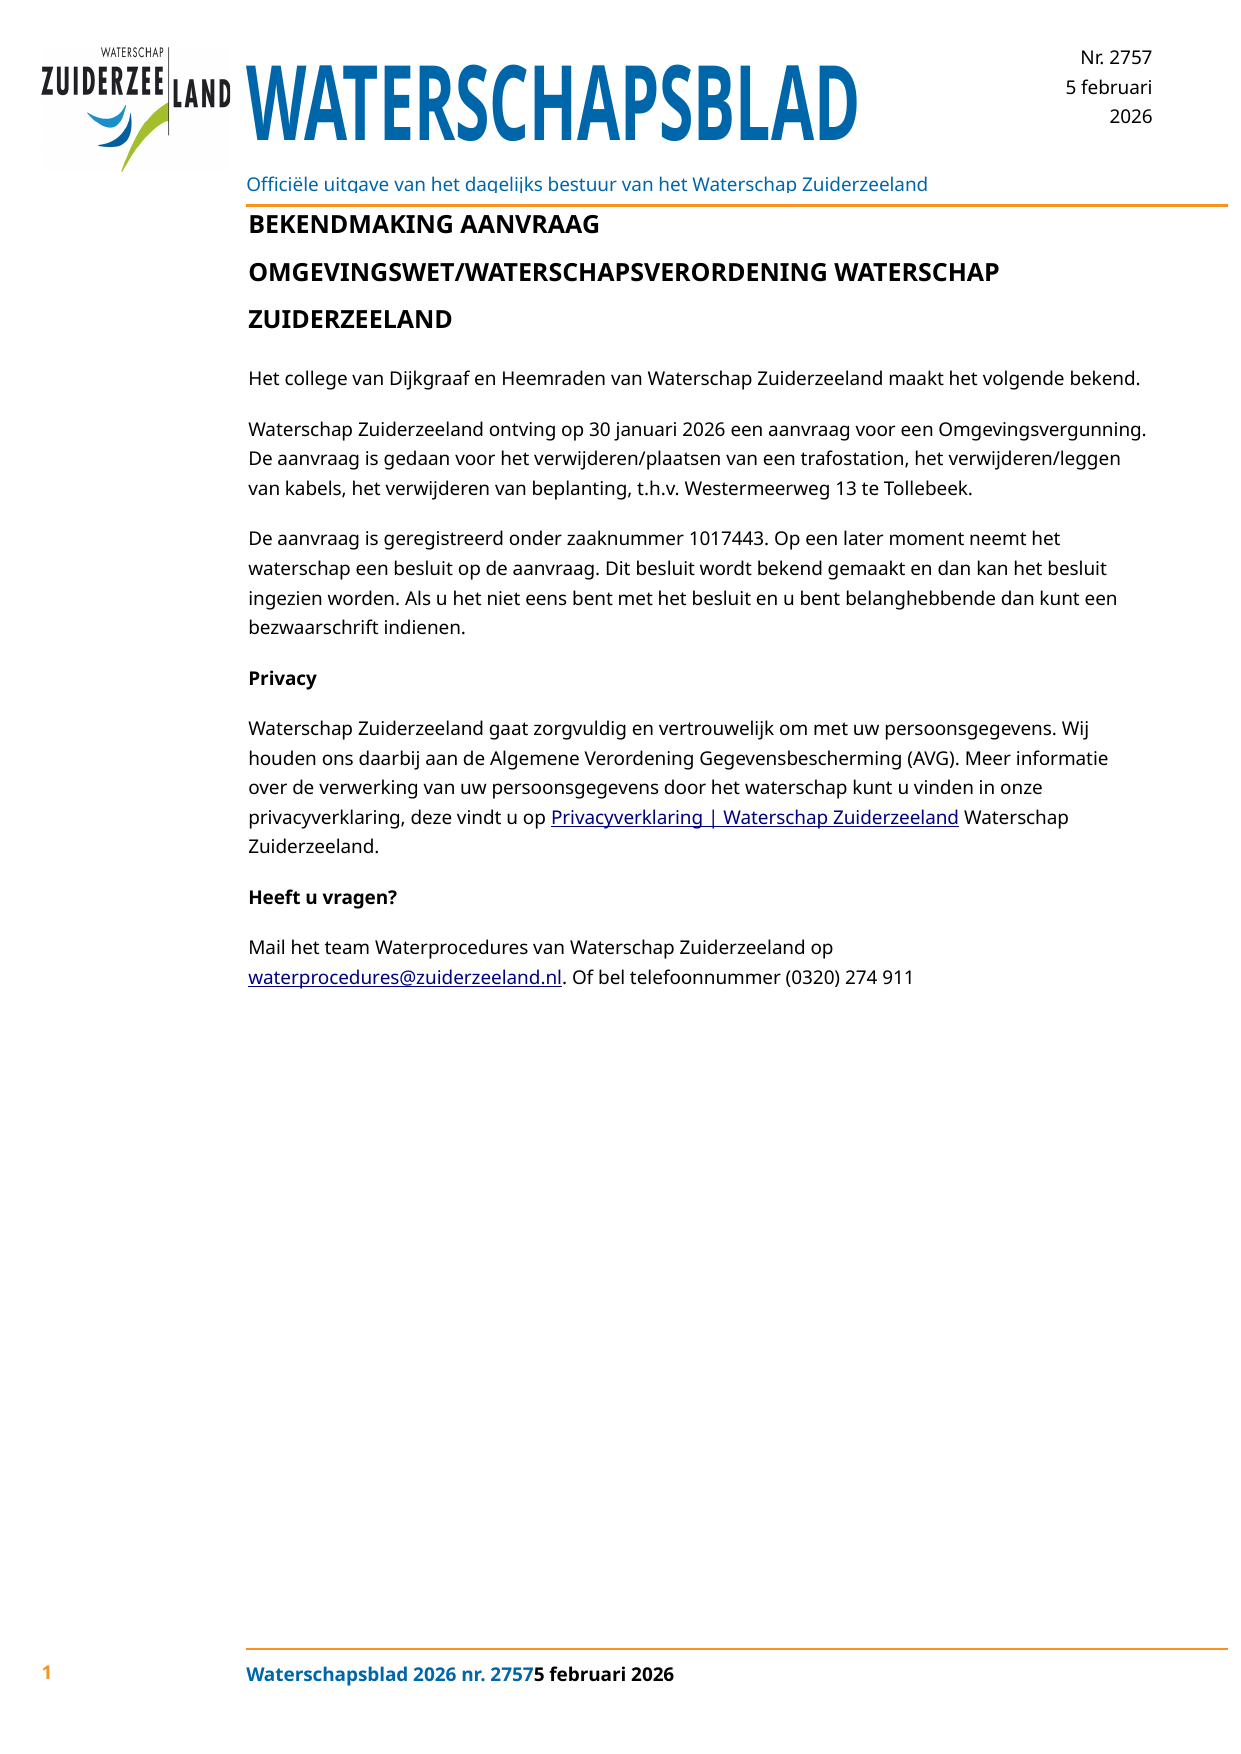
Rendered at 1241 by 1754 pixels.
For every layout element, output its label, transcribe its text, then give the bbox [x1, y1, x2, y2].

text Mail het team Waterprocedures van Waterschap Zuiderzeeland op waterprocedures@zuiderzeeland.nl. Of bel telefoonnummer (0320) 274 911 [248, 934, 1152, 989]
text Waterschap Zuiderzeeland gaat zorgvuldig en vertrouwelijk om met uw persoonsgegevens. Wij houden ons daarbij aan de Algemene Verordening Gegevensbescherming (AVG). Meer informatie over de verwerking van uw persoonsgegevens door het waterschap kunt u vinden in onze privacyverklaring, deze vindt u op Privacyverklaring | Waterschap Zuiderzeeland Waterschap Zuiderzeeland. [248, 715, 1152, 859]
text Privacy [248, 665, 1152, 690]
text BEKENDMAKING AANVRAAG OMGEVINGSWET/WATERSCHAPSVERORDENING WATERSCHAP ZUIDERZEELAND [248, 207, 1152, 336]
picture [41, 47, 231, 172]
text Heeft u vragen? [248, 884, 1152, 909]
text Waterschap Zuiderzeeland ontving op 30 januari 2026 een aanvraag voor een Omgevingsvergunning. De aanvraag is gedaan voor het verwijderen/plaatsen van een trafostation, het verwijderen/leggen van kabels, het verwijderen van beplanting, t.h.v. Westermeerweg 13 te Tollebeek. [248, 416, 1152, 501]
text Het college van Dijkgraaf en Heemraden van Waterschap Zuiderzeeland maakt het volgende bekend. [248, 366, 1152, 391]
text De aanvraag is geregistreerd onder zaaknummer 1017443. Op een later moment neemt het waterschap een besluit op de aanvraag. Dit besluit wordt bekend gemaakt en dan kan het besluit ingezien worden. Als u het niet eens bent met het besluit en u bent belanghebbende dan kunt een bezwaarschrift indienen. [248, 526, 1152, 640]
